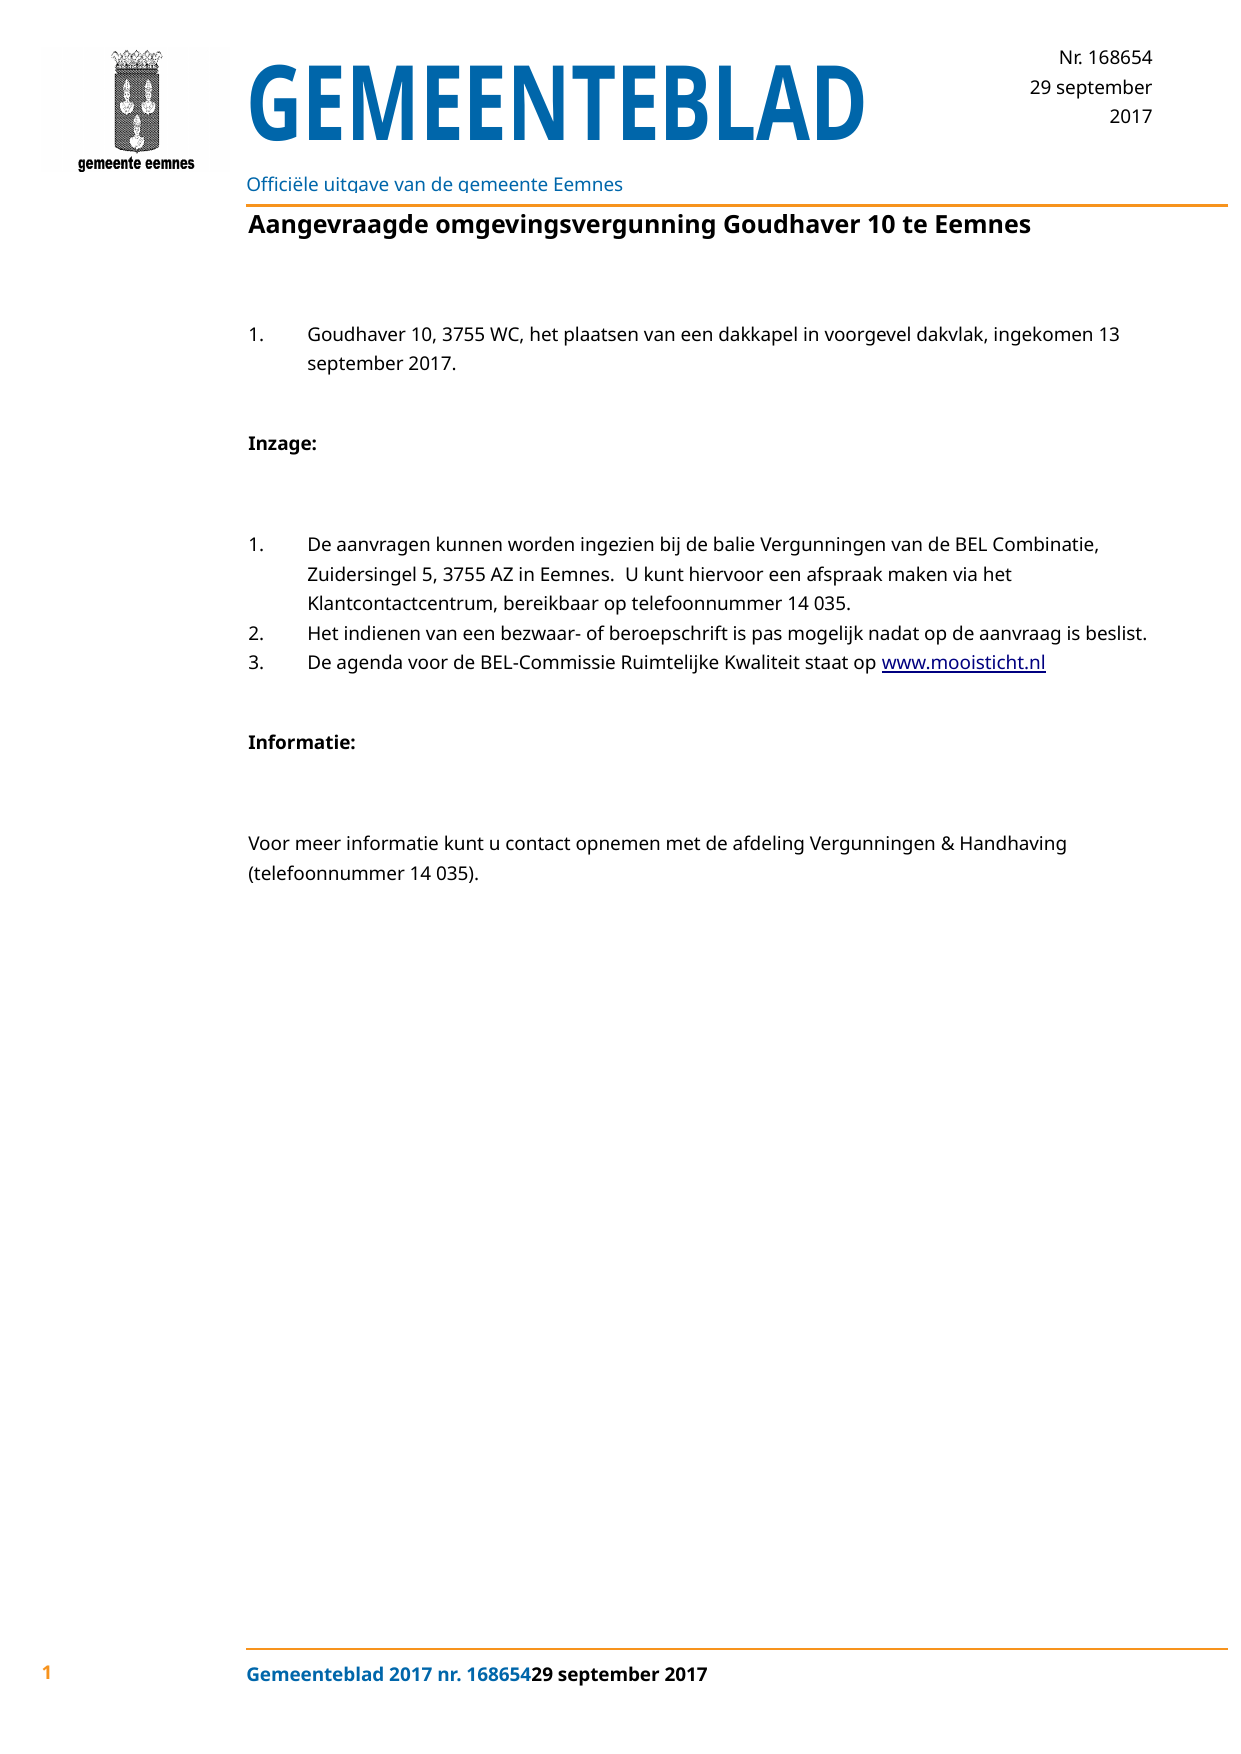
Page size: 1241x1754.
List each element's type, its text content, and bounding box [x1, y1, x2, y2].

picture [41, 47, 231, 172]
list Het indienen van een bezwaar- of beroepschrift is pas mogelijk nadat op de aanvraag is beslist. [248, 620, 1152, 646]
list Goudhaver 10, 3755 WC, het plaatsen van een dakkapel in voorgevel dakvlak, ingekomen 13 september 2017. [248, 321, 1152, 376]
text Inzage: [248, 430, 1152, 456]
list De agenda voor de BEL-Commissie Ruimtelijke Kwaliteit staat op www.mooisticht.nl [248, 649, 1152, 675]
text Voor meer informatie kunt u contact opnemen met de afdeling Vergunningen & Handhaving (telefoonnummer 14 035). [248, 830, 1152, 886]
list De aanvragen kunnen worden ingezien bij de balie Vergunningen van de BEL Combinatie, Zuidersingel 5, 3755 AZ in Eemnes. U kunt hiervoor een afspraak maken via het Klantcontactcentrum, bereikbaar op telefoonnummer 14 035. [248, 531, 1152, 616]
text Informatie: [248, 729, 1152, 755]
text Aangevraagde omgevingsvergunning Goudhaver 10 te Eemnes [248, 207, 1152, 241]
